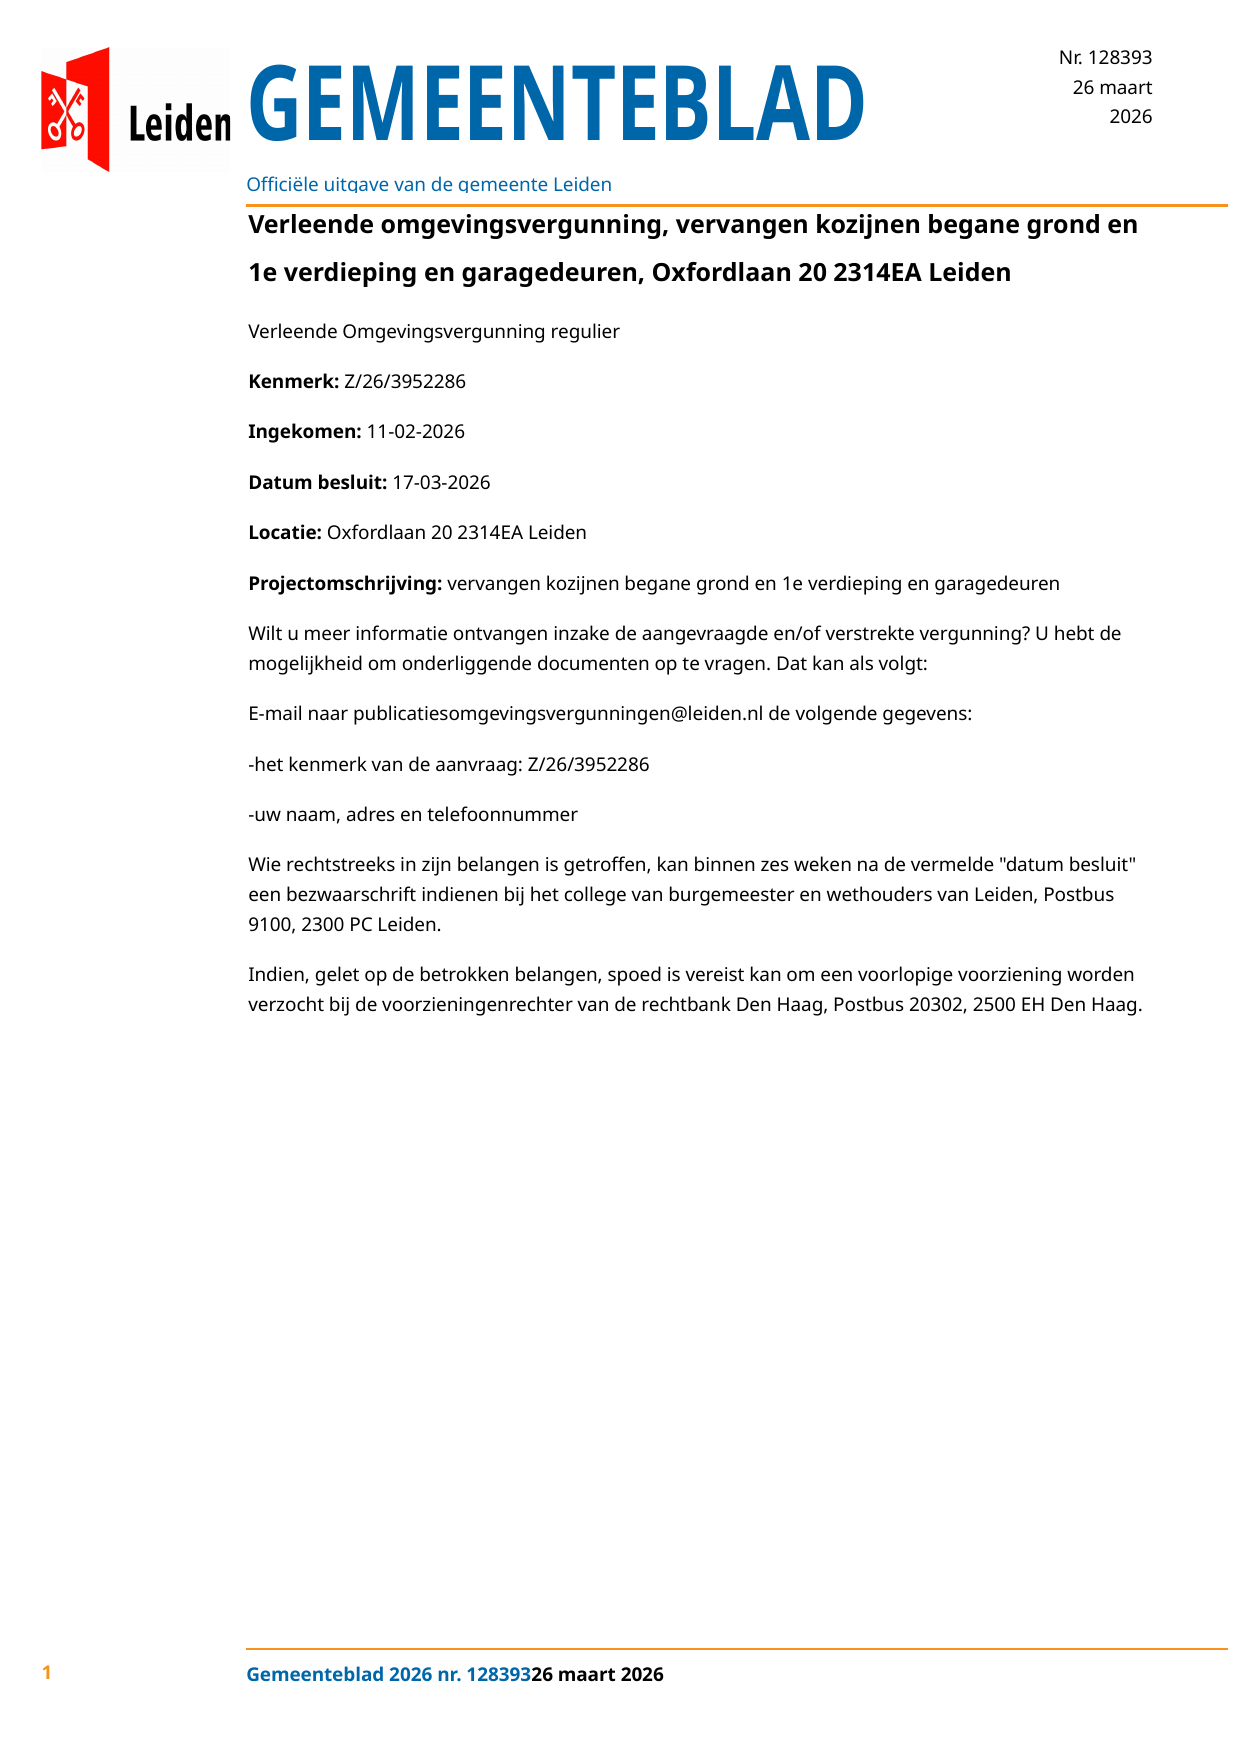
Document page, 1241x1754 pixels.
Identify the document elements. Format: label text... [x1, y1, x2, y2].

text Wie rechtstreeks in zijn belangen is getroffen, kan binnen zes weken na de vermelde "datum besluit" een bezwaarschrift indienen bij het college van burgemeester en wethouders van Leiden, Postbus 9100, 2300 PC Leiden. [248, 852, 1152, 937]
text Verleende omgevingsvergunning, vervangen kozijnen begane grond en 1e verdieping en garagedeuren, Oxfordlaan 20 2314EA Leiden [248, 207, 1152, 288]
text Verleende Omgevingsvergunning regulier [248, 318, 1152, 344]
text -het kenmerk van de aanvraag: Z/26/3952286 [248, 751, 1152, 777]
text -uw naam, adres en telefoonnummer [248, 801, 1152, 827]
text Locatie: Oxfordlaan 20 2314EA Leiden [248, 519, 1152, 545]
text Indien, gelet op de betrokken belangen, spoed is vereist kan om een voorlopige voorziening worden verzocht bij de voorzieningenrechter van de rechtbank Den Haag, Postbus 20302, 2500 EH Den Haag. [248, 961, 1152, 1017]
text Ingekomen: 11-02-2026 [248, 419, 1152, 444]
text Projectomschrijving: vervangen kozijnen begane grond en 1e verdieping en garagedeuren [248, 570, 1152, 596]
text Datum besluit: 17-03-2026 [248, 469, 1152, 495]
picture [41, 47, 231, 172]
text E-mail naar publicatiesomgevingsvergunningen@leiden.nl de volgende gegevens: [248, 700, 1152, 726]
text Kenmerk: Z/26/3952286 [248, 368, 1152, 394]
text Wilt u meer informatie ontvangen inzake de aangevraagde en/of verstrekte vergunning? U hebt de mogelijkheid om onderliggende documenten op te vragen. Dat kan als volgt: [248, 620, 1152, 676]
